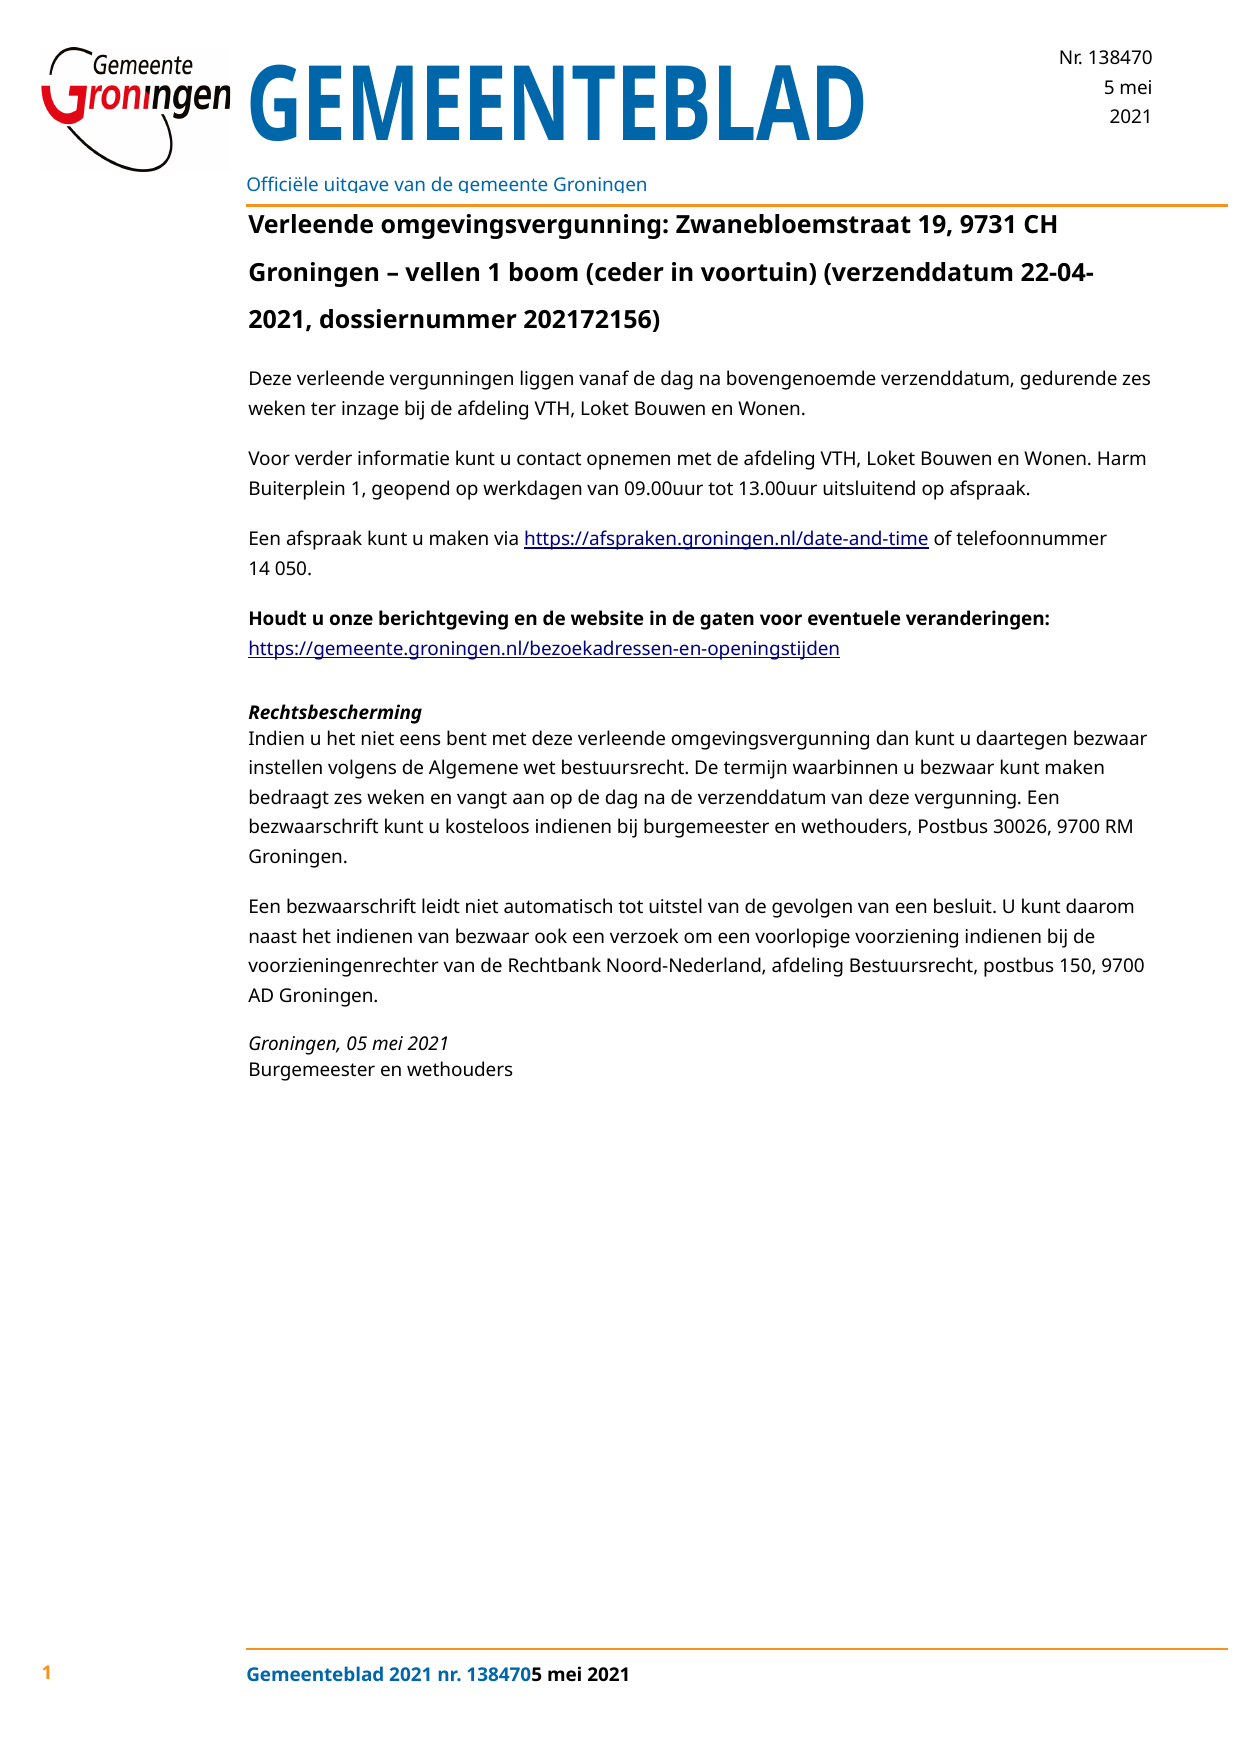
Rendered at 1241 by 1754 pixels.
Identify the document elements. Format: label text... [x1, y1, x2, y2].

picture [41, 47, 231, 172]
text Een afspraak kunt u maken via https://afspraken.groningen.nl/date-and-time of telefoonnummer 14 050. [248, 526, 1152, 581]
text Houdt u onze berichtgeving en de website in de gaten voor eventuele veranderingen: https://gemeente.groningen.nl/bezoekadressen-en-openingstijden [248, 606, 1152, 661]
text Een bezwaarschrift leidt niet automatisch tot uitstel van de gevolgen van een besluit. U kunt daarom naast het indienen van bezwaar ook een verzoek om een voorlopige voorziening indienen bij de voorzieningenrechter van de Rechtbank Noord-Nederland, afdeling Bestuursrecht, postbus 150, 9700 AD Groningen. [248, 893, 1152, 1008]
text Indien u het niet eens bent met deze verleende omgevingsvergunning dan kunt u daartegen bezwaar instellen volgens de Algemene wet bestuursrecht. De termijn waarbinnen u bezwaar kunt maken bedraagt zes weken en vangt aan op de dag na de verzenddatum van deze vergunning. Een bezwaarschrift kunt u kosteloos indienen bij burgemeester en wethouders, Postbus 30026, 9700 RM Groningen. [248, 725, 1152, 869]
text Verleende omgevingsvergunning: Zwanebloemstraat 19, 9731 CH Groningen – vellen 1 boom (ceder in voortuin) (verzenddatum 22-04-2021, dossiernummer 202172156) [248, 207, 1152, 336]
text Voor verder informatie kunt u contact opnemen met de afdeling VTH, Loket Bouwen en Wonen. Harm Buiterplein 1, geopend op werkdagen van 09.00uur tot 13.00uur uitsluitend op afspraak. [248, 446, 1152, 501]
text Groningen, 05 mei 2021 [248, 1030, 1152, 1056]
text Burgemeester en wethouders [248, 1056, 1152, 1082]
text Deze verleende vergunningen liggen vanaf de dag na bovengenoemde verzenddatum, gedurende zes weken ter inzage bij de afdeling VTH, Loket Bouwen en Wonen. [248, 366, 1152, 421]
text Rechtsbescherming [248, 699, 1152, 725]
